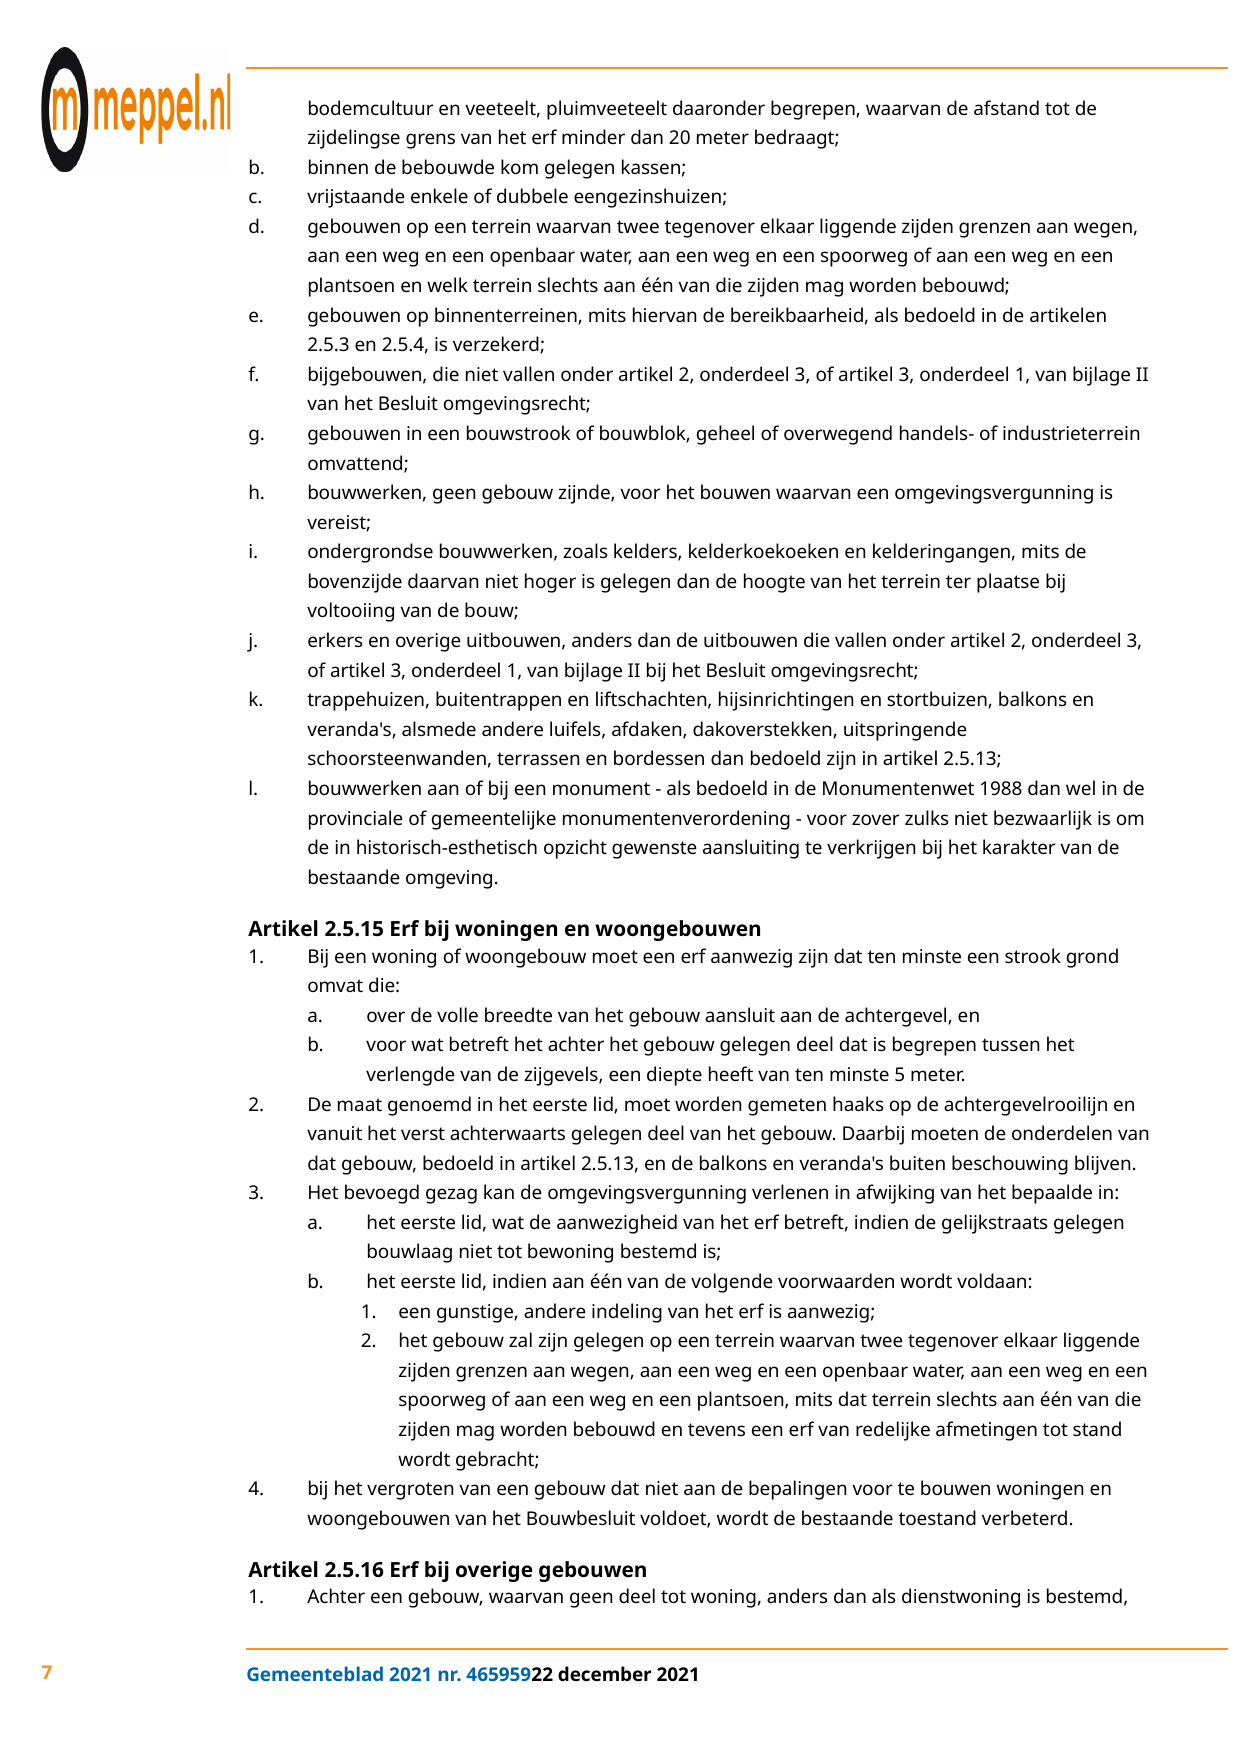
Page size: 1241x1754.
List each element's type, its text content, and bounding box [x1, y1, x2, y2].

list vrijstaande enkele of dubbele eengezinshuizen; [248, 183, 1152, 209]
list Het bevoegd gezag kan de omgevingsvergunning verlenen in afwijking van het bepaalde in: [248, 1179, 1152, 1205]
list voor wat betreft het achter het gebouw gelegen deel dat is begrepen tussen het verlengde van de zijgevels, een diepte heeft van ten minste 5 meter. [307, 1032, 1152, 1087]
list erkers en overige uitbouwen, anders dan de uitbouwen die vallen onder artikel 2, onderdeel 3, of artikel 3, onderdeel 1, van bijlage II bij het Besluit omgevingsrecht; [248, 627, 1152, 683]
list een gunstige, andere indeling van het erf is aanwezig; [361, 1298, 1152, 1323]
list bij het vergroten van een gebouw dat niet aan de bepalingen voor te bouwen woningen en woongebouwen van het Bouwbesluit voldoet, wordt de bestaande toestand verbeterd. [248, 1475, 1152, 1531]
list trappehuizen, buitentrappen en liftschachten, hijsinrichtingen en stortbuizen, balkons en veranda's, alsmede andere luifels, afdaken, dakoverstekken, uitspringende schoorsteenwanden, terrassen en bordessen dan bedoeld zijn in artikel 2.5.13; [248, 686, 1152, 771]
picture [41, 47, 231, 172]
list gebouwen op een terrein waarvan twee tegenover elkaar liggende zijden grenzen aan wegen, aan een weg en een openbaar water, aan een weg en een spoorweg of aan een weg en een plantsoen en welk terrein slechts aan één van die zijden mag worden bebouwd; [248, 213, 1152, 298]
list binnen de bebouwde kom gelegen kassen; [248, 154, 1152, 180]
list ondergrondse bouwwerken, zoals kelders, kelderkoekoeken en kelderingangen, mits de bovenzijde daarvan niet hoger is gelegen dan de hoogte van het terrein ter plaatse bij voltooiing van de bouw; [248, 538, 1152, 623]
list het eerste lid, wat de aanwezigheid van het erf betreft, indien de gelijkstraats gelegen bouwlaag niet tot bewoning bestemd is; [307, 1209, 1152, 1264]
list bijgebouwen, die niet vallen onder artikel 2, onderdeel 3, of artikel 3, onderdeel 1, van bijlage II van het Besluit omgevingsrecht; [248, 361, 1152, 416]
list over de volle breedte van het gebouw aansluit aan de achtergevel, en [307, 1002, 1152, 1028]
list Achter een gebouw, waarvan geen deel tot woning, anders dan als dienstwoning is bestemd, [248, 1584, 1152, 1609]
list bodemcultuur en veeteelt, pluimveeteelt daaronder begrepen, waarvan de afstand tot de zijdelingse grens van het erf minder dan 20 meter bedraagt; [248, 95, 1152, 150]
list gebouwen in een bouwstrook of bouwblok, geheel of overwegend handels- of industrieterrein omvattend; [248, 420, 1152, 476]
list het eerste lid, indien aan één van de volgende voorwaarden wordt voldaan: [307, 1268, 1152, 1294]
text Artikel 2.5.15 Erf bij woningen en woongebouwen [248, 914, 1152, 943]
list het gebouw zal zijn gelegen op een terrein waarvan twee tegenover elkaar liggende zijden grenzen aan wegen, aan een weg en een openbaar water, aan een weg en een spoorweg of aan een weg en een plantsoen, mits dat terrein slechts aan één van die zijden mag worden bebouwd en tevens een erf van redelijke afmetingen tot stand wordt gebracht; [361, 1327, 1152, 1471]
list bouwwerken, geen gebouw zijnde, voor het bouwen waarvan een omgevingsvergunning is vereist; [248, 479, 1152, 535]
list De maat genoemd in het eerste lid, moet worden gemeten haaks op de achtergevelrooilijn en vanuit het verst achterwaarts gelegen deel van het gebouw. Daarbij moeten de onderdelen van dat gebouw, bedoeld in artikel 2.5.13, en de balkons en veranda's buiten beschouwing blijven. [248, 1091, 1152, 1176]
list bouwwerken aan of bij een monument - als bedoeld in de Monumentenwet 1988 dan wel in de provinciale of gemeentelijke monumentenverordening - voor zover zulks niet bezwaarlijk is om de in historisch-esthetisch opzicht gewenste aansluiting te verkrijgen bij het karakter van de bestaande omgeving. [248, 775, 1152, 890]
list Bij een woning of woongebouw moet een erf aanwezig zijn dat ten minste een strook grond omvat die: [248, 943, 1152, 998]
text Artikel 2.5.16 Erf bij overige gebouwen [248, 1555, 1152, 1584]
list gebouwen op binnenterreinen, mits hiervan de bereikbaarheid, als bedoeld in de artikelen 2.5.3 en 2.5.4, is verzekerd; [248, 302, 1152, 357]
